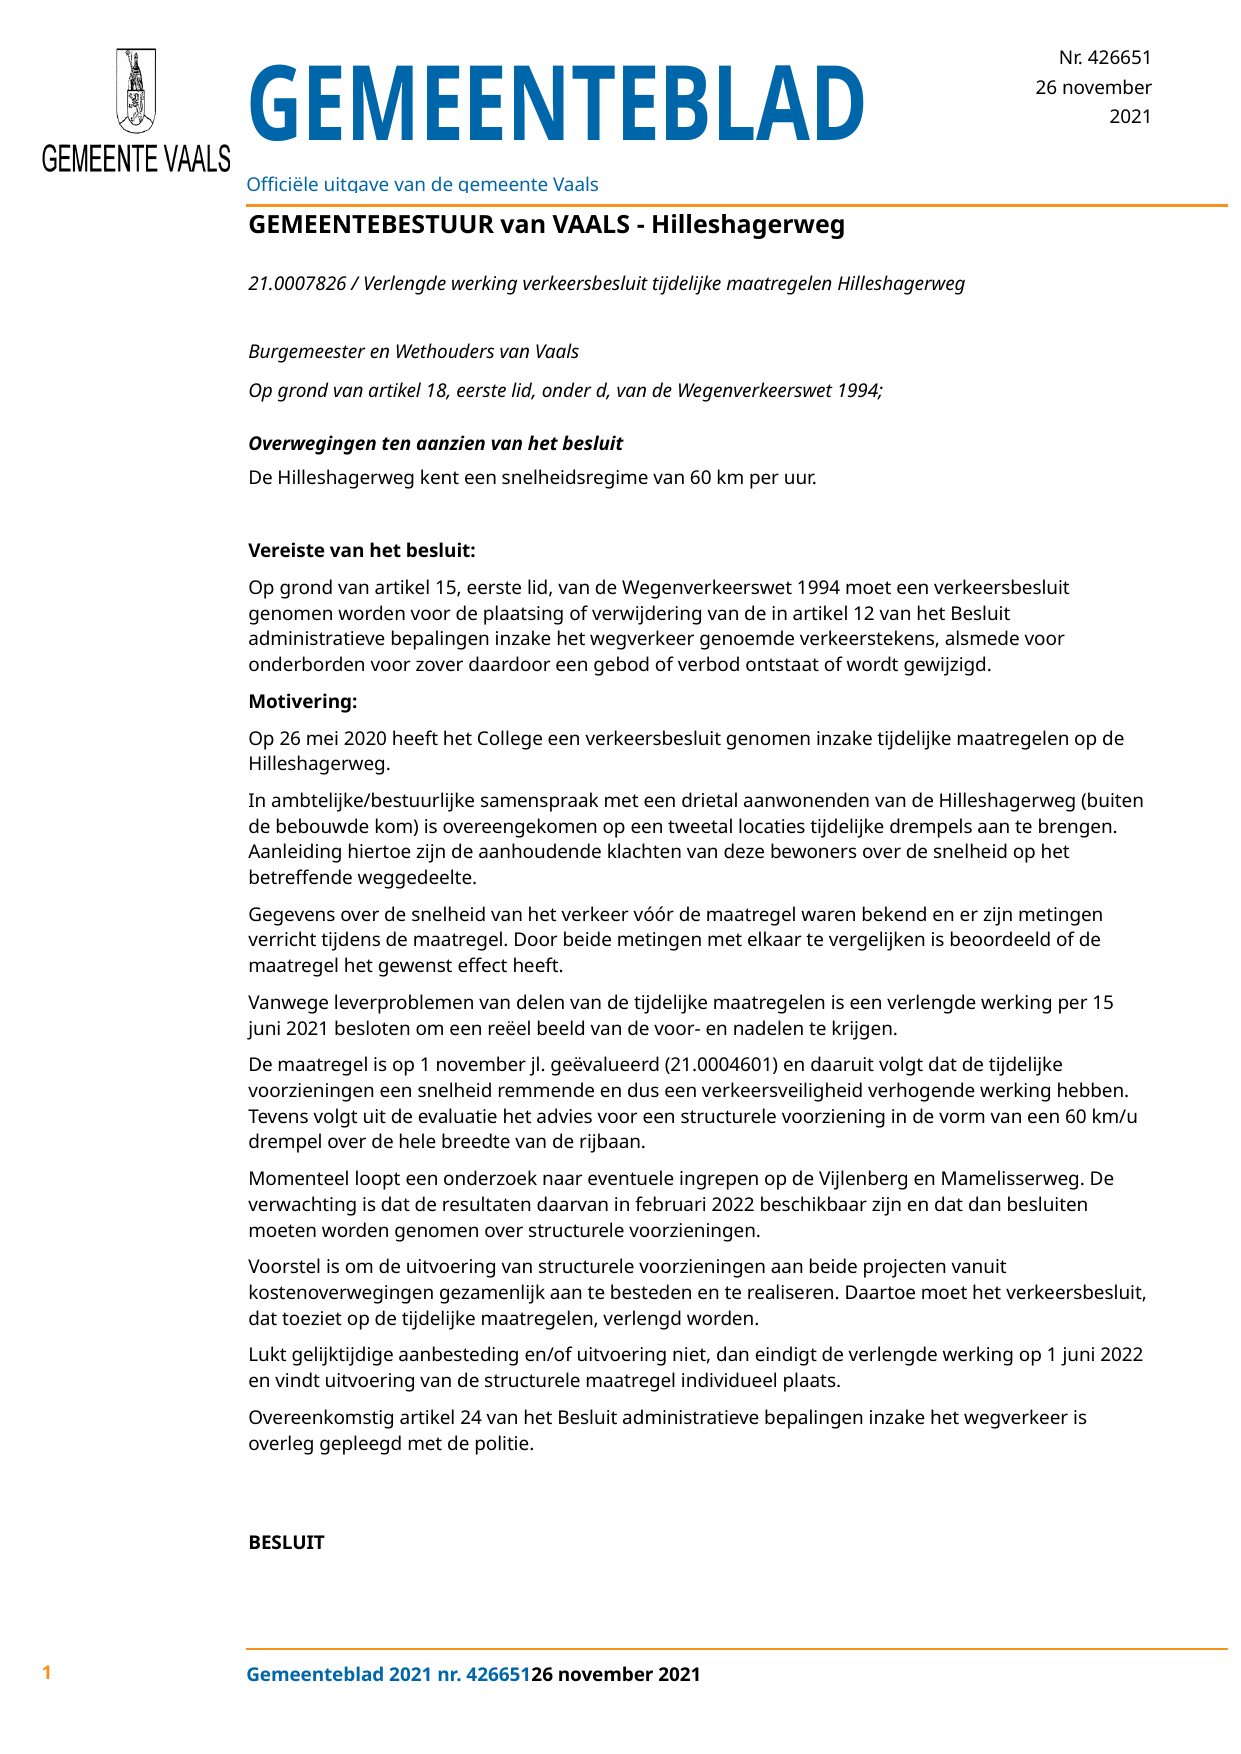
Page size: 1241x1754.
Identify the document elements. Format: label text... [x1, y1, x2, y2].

text Momenteel loopt een onderzoek naar eventuele ingrepen op de Vijlenberg en Mamelisserweg. De verwachting is dat de resultaten daarvan in februari 2022 beschikbaar zijn en dat dan besluiten moeten worden genomen over structurele voorzieningen. [248, 1165, 1152, 1242]
text De Hilleshagerweg kent een snelheidsregime van 60 km per uur. [248, 464, 1152, 490]
text Burgemeester en Wethouders van Vaals [248, 338, 1152, 364]
text 21.0007826 / Verlengde werking verkeersbesluit tijdelijke maatregelen Hilleshagerweg [248, 270, 1152, 296]
text GEMEENTEBESTUUR van VAALS - Hilleshagerweg [248, 207, 1152, 241]
text Vereiste van het besluit: [248, 537, 1152, 563]
picture [41, 47, 231, 172]
text In ambtelijke/bestuurlijke samenspraak met een drietal aanwonenden van de Hilleshagerweg (buiten de bebouwde kom) is overeengekomen op een tweetal locaties tijdelijke drempels aan te brengen. Aanleiding hiertoe zijn de aanhoudende klachten van deze bewoners over de snelheid op het betreffende weggedeelte. [248, 787, 1152, 890]
text Overwegingen ten aanzien van het besluit [248, 430, 1152, 456]
text De maatregel is op 1 november jl. geëvalueerd (21.0004601) en daaruit volgt dat de tijdelijke voorzieningen een snelheid remmende en dus een verkeersveiligheid verhogende werking hebben. Tevens volgt uit de evaluatie het advies voor een structurele voorziening in de vorm van een 60 km/u drempel over de hele breedte van de rijbaan. [248, 1051, 1152, 1154]
text Op grond van artikel 18, eerste lid, onder d, van de Wegenverkeerswet 1994; [248, 377, 1152, 403]
text Lukt gelijktijdige aanbesteding en/of uitvoering niet, dan eindigt de verlengde werking op 1 juni 2022 en vindt uitvoering van de structurele maatregel individueel plaats. [248, 1342, 1152, 1393]
text Gegevens over de snelheid van het verkeer vóór de maatregel waren bekend en er zijn metingen verricht tijdens de maatregel. Door beide metingen met elkaar te vergelijken is beoordeeld of de maatregel het gewenst effect heeft. [248, 901, 1152, 978]
text Overeenkomstig artikel 24 van het Besluit administratieve bepalingen inzake het wegverkeer is overleg gepleegd met de politie. [248, 1404, 1152, 1455]
text Motivering: [248, 688, 1152, 714]
text Vanwege leverproblemen van delen van de tijdelijke maatregelen is een verlengde werking per 15 juni 2021 besloten om een reëel beeld van de voor- en nadelen te krijgen. [248, 989, 1152, 1041]
text Op grond van artikel 15, eerste lid, van de Wegenverkeerswet 1994 moet een verkeersbesluit genomen worden voor de plaatsing of verwijdering van de in artikel 12 van het Besluit administratieve bepalingen inzake het wegverkeer genoemde verkeerstekens, alsmede voor onderborden voor zover daardoor een gebod of verbod ontstaat of wordt gewijzigd. [248, 574, 1152, 677]
text Op 26 mei 2020 heeft het College een verkeersbesluit genomen inzake tijdelijke maatregelen op de Hilleshagerweg. [248, 725, 1152, 776]
text BESLUIT [248, 1529, 1152, 1555]
text Voorstel is om de uitvoering van structurele voorzieningen aan beide projecten vanuit kostenoverwegingen gezamenlijk aan te besteden en te realiseren. Daartoe moet het verkeersbesluit, dat toeziet op de tijdelijke maatregelen, verlengd worden. [248, 1253, 1152, 1331]
